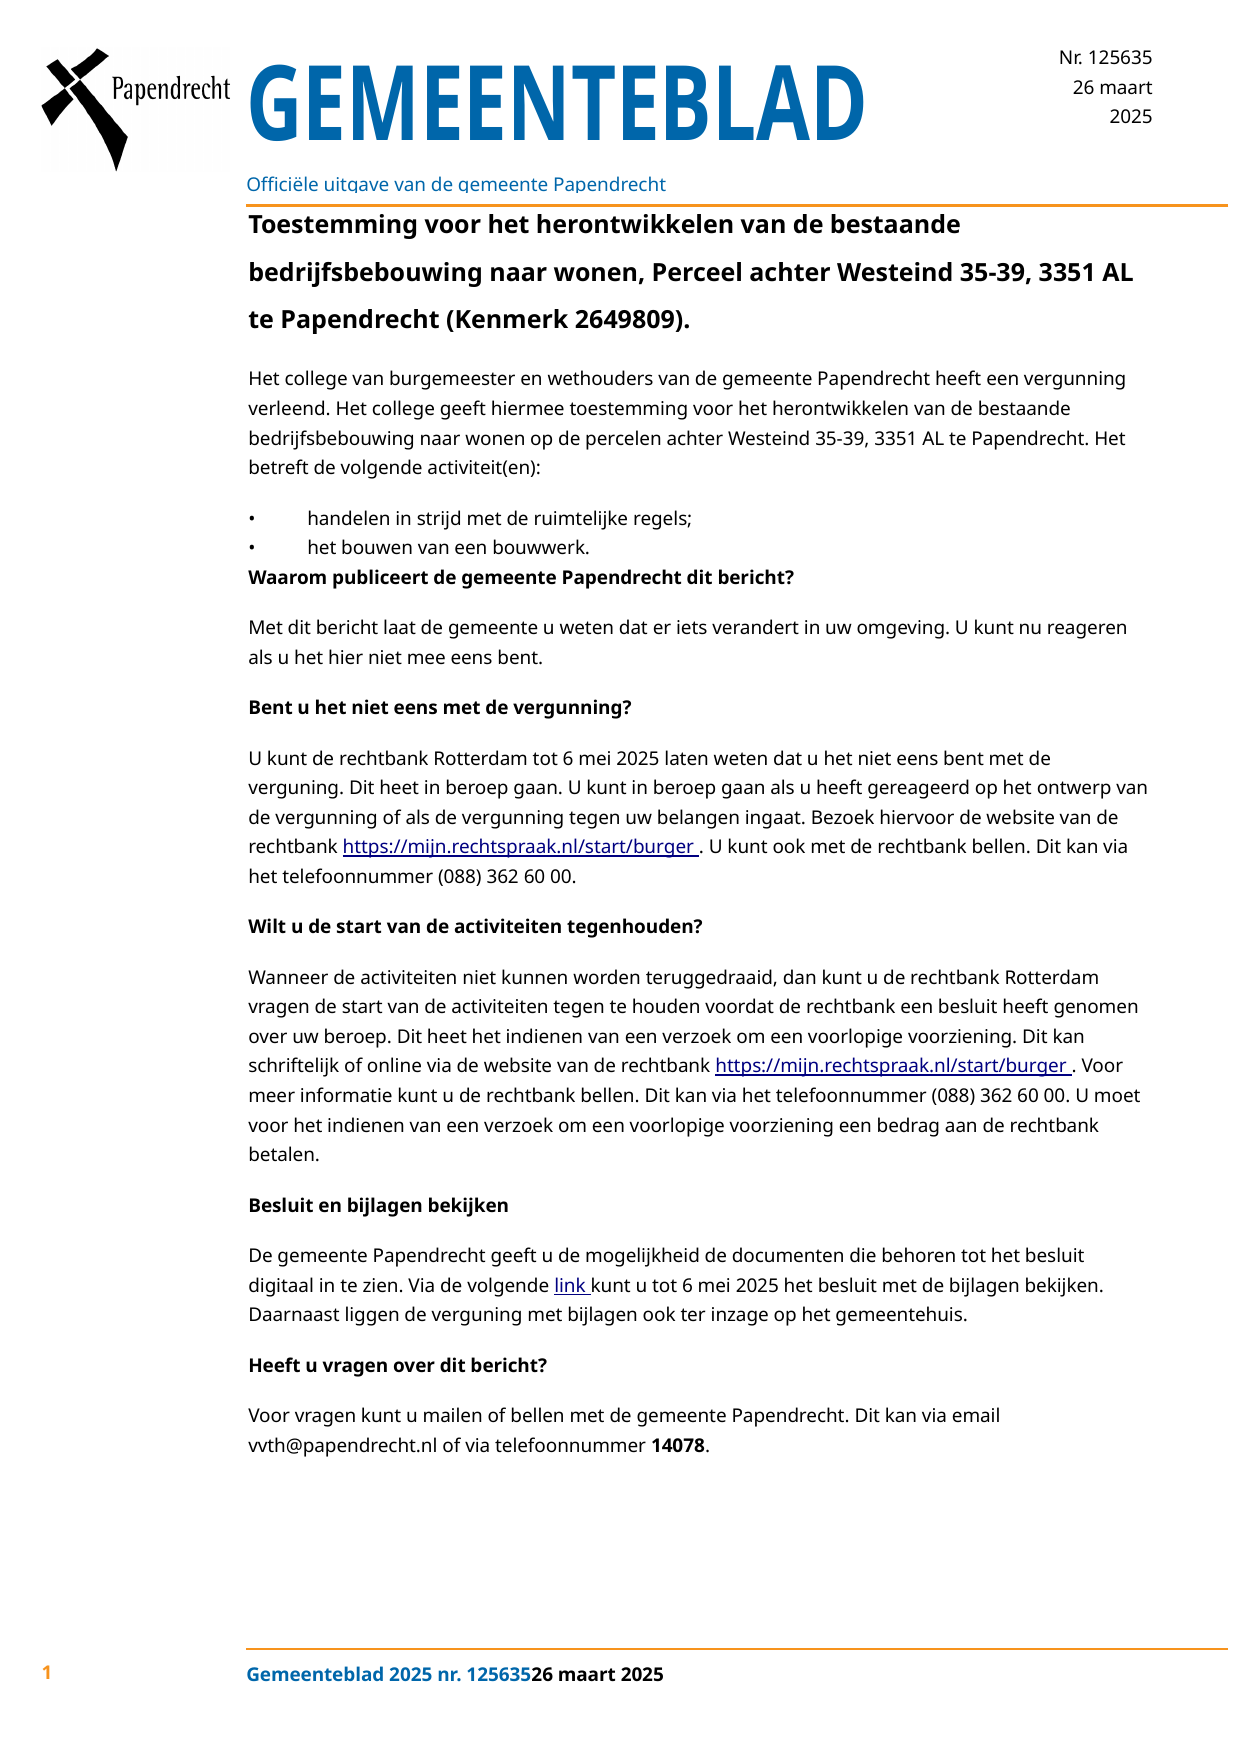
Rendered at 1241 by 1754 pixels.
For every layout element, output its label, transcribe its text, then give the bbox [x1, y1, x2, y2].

text Toestemming voor het herontwikkelen van de bestaande bedrijfsbebouwing naar wonen, Perceel achter Westeind 35-39, 3351 AL te Papendrecht (Kenmerk 2649809). [248, 207, 1152, 336]
text Heeft u vragen over dit bericht? [248, 1352, 1152, 1377]
text De gemeente Papendrecht geeft u de mogelijkheid de documenten die behoren tot het besluit digitaal in te zien. Via de volgende link kunt u tot 6 mei 2025 het besluit met de bijlagen bekijken. Daarnaast liggen de verguning met bijlagen ook ter inzage op het gemeentehuis. [248, 1242, 1152, 1327]
text Met dit bericht laat de gemeente u weten dat er iets verandert in uw omgeving. U kunt nu reageren als u het hier niet mee eens bent. [248, 614, 1152, 669]
text U kunt de rechtbank Rotterdam tot 6 mei 2025 laten weten dat u het niet eens bent met de verguning. Dit heet in beroep gaan. U kunt in beroep gaan als u heeft gereageerd op het ontwerp van de vergunning of als de vergunning tegen uw belangen ingaat. Bezoek hiervoor de website van de rechtbank https://mijn.rechtspraak.nl/start/burger . U kunt ook met de rechtbank bellen. Dit kan via het telefoonnummer (088) 362 60 00. [248, 745, 1152, 889]
list het bouwen van een bouwwerk. [248, 534, 1152, 560]
text Wanneer de activiteiten niet kunnen worden teruggedraaid, dan kunt u de rechtbank Rotterdam vragen de start van de activiteiten tegen te houden voordat de rechtbank een besluit heeft genomen over uw beroep. Dit heet het indienen van een verzoek om een voorlopige voorziening. Dit kan schriftelijk of online via de website van de rechtbank https://mijn.rechtspraak.nl/start/burger . Voor meer informatie kunt u de rechtbank bellen. Dit kan via het telefoonnummer (088) 362 60 00. U moet voor het indienen van een verzoek om een voorlopige voorziening een bedrag aan de rechtbank betalen. [248, 964, 1152, 1167]
text Het college van burgemeester en wethouders van de gemeente Papendrecht heeft een vergunning verleend. Het college geeft hiermee toestemming voor het herontwikkelen van de bestaande bedrijfsbebouwing naar wonen op de percelen achter Westeind 35-39, 3351 AL te Papendrecht. Het betreft de volgende activiteit(en): [248, 366, 1152, 480]
picture [41, 47, 231, 172]
text Voor vragen kunt u mailen of bellen met de gemeente Papendrecht. Dit kan via email vvth@papendrecht.nl of via telefoonnummer 14078. [248, 1402, 1152, 1457]
list handelen in strijd met de ruimtelijke regels; [248, 505, 1152, 530]
text Besluit en bijlagen bekijken [248, 1192, 1152, 1217]
text Waarom publiceert de gemeente Papendrecht dit bericht? [248, 564, 1152, 589]
text Wilt u de start van de activiteiten tegenhouden? [248, 913, 1152, 939]
text Bent u het niet eens met de vergunning? [248, 694, 1152, 720]
